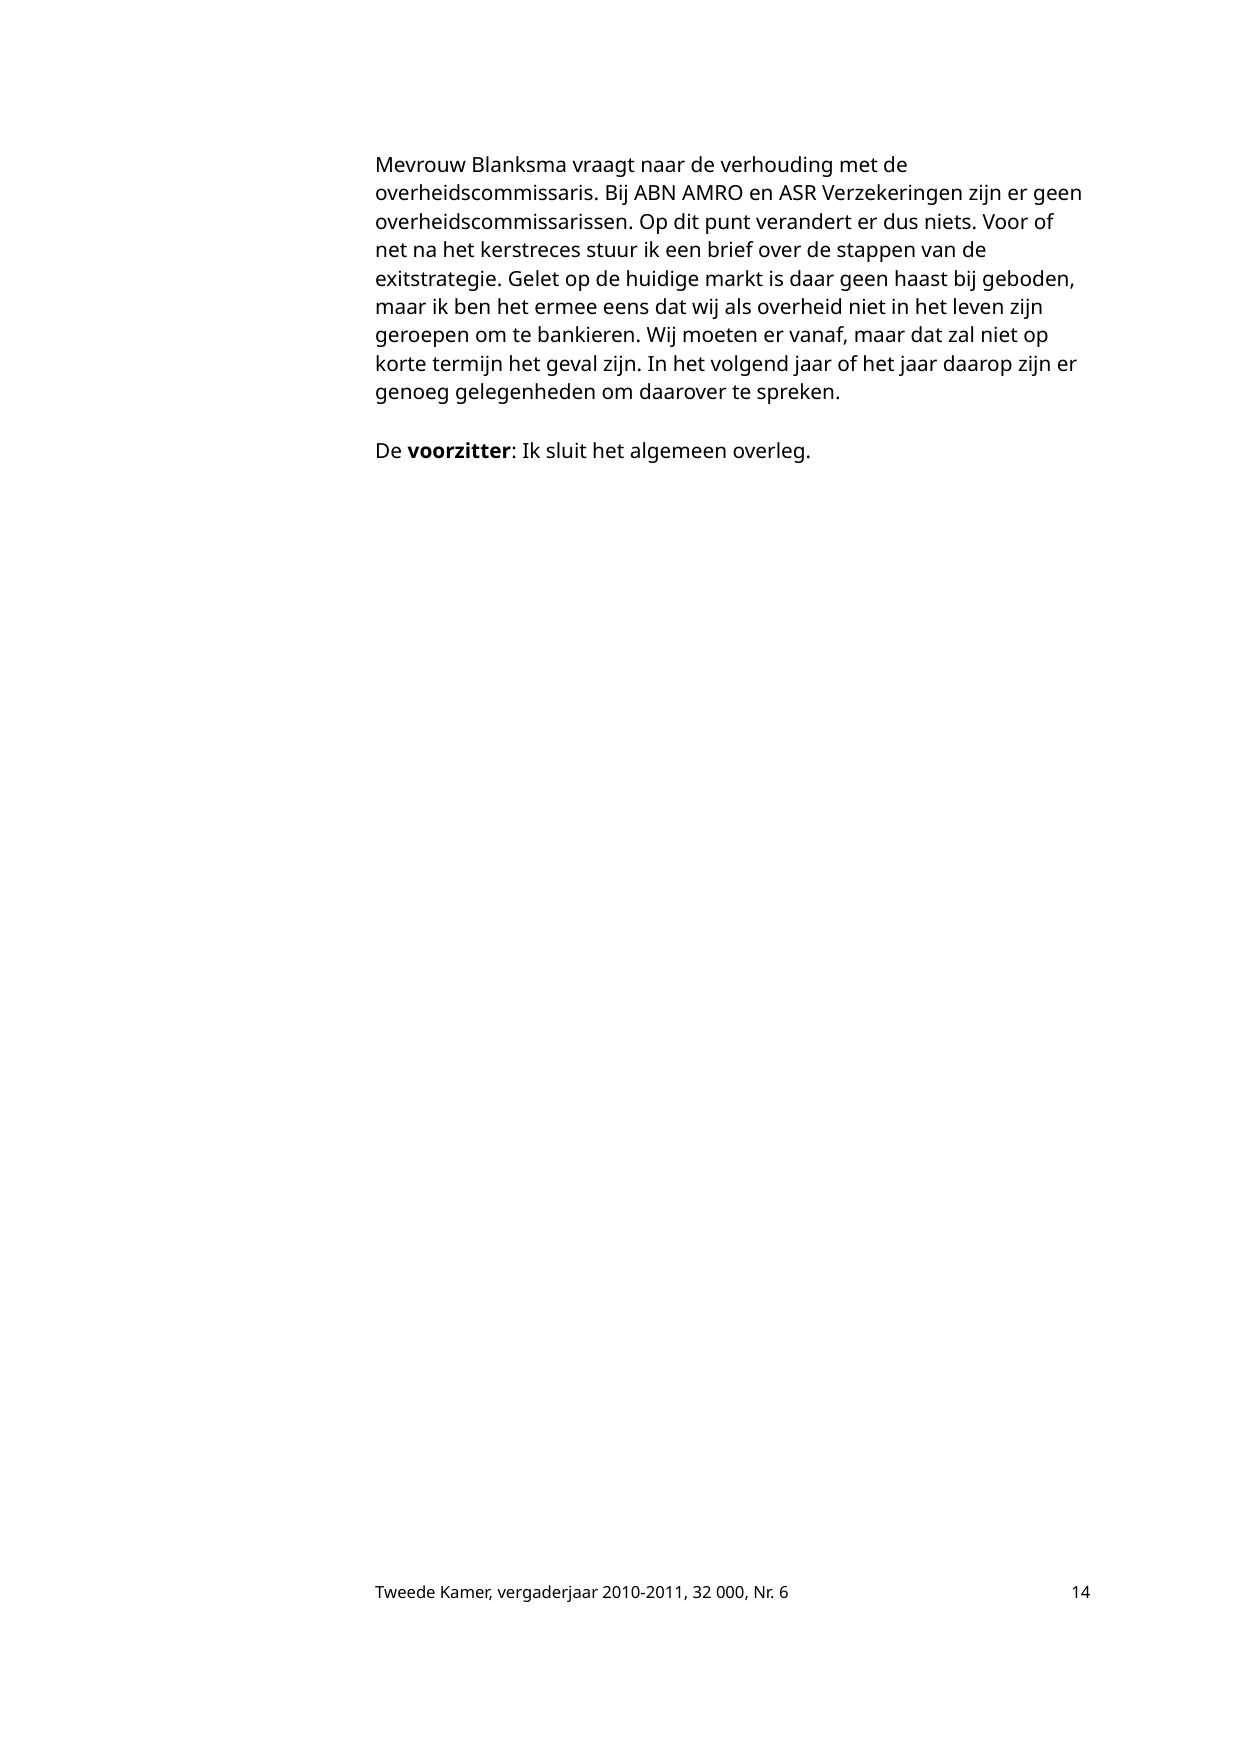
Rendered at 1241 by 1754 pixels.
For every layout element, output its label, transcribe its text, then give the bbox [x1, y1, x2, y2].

text Mevrouw Blanksma vraagt naar de verhouding met de overheidscommissaris. Bij ABN AMRO en ASR Verzekeringen zijn er geen overheidscommissarissen. Op dit punt verandert er dus niets. Voor of net na het kerstreces stuur ik een brief over de stappen van de exitstrategie. Gelet op de huidige markt is daar geen haast bij geboden, maar ik ben het ermee eens dat wij als overheid niet in het leven zijn geroepen om te bankieren. Wij moeten er vanaf, maar dat zal niet op korte termijn het geval zijn. In het volgend jaar of het jaar daarop zijn er genoeg gelegenheden om daarover te spreken. [375, 150, 1090, 406]
text De voorzitter: Ik sluit het algemeen overleg. [375, 436, 1090, 464]
